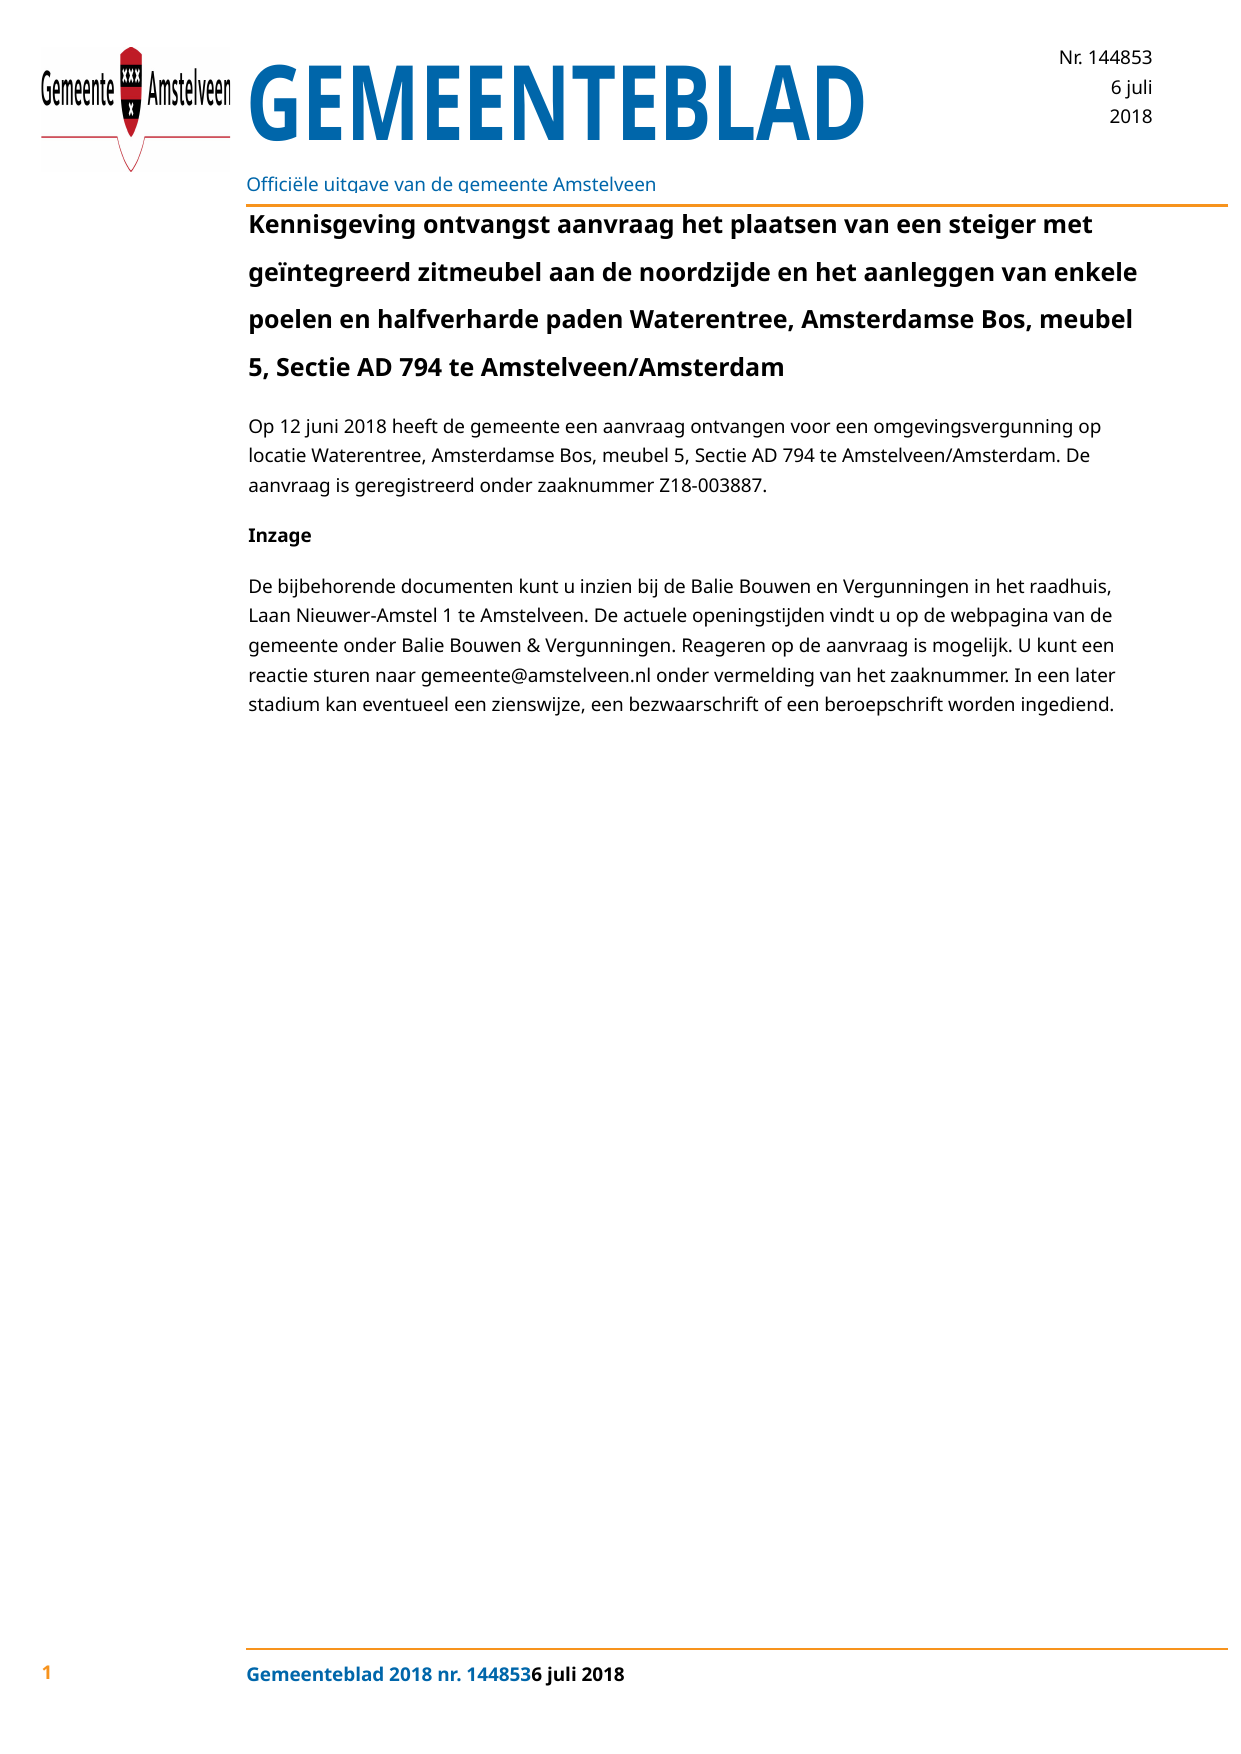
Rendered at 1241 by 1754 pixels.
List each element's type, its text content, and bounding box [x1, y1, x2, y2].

picture [41, 47, 231, 172]
text Inzage [248, 523, 1152, 548]
text Op 12 juni 2018 heeft de gemeente een aanvraag ontvangen voor een omgevingsvergunning op locatie Waterentree, Amsterdamse Bos, meubel 5, Sectie AD 794 te Amstelveen/Amsterdam. De aanvraag is geregistreerd onder zaaknummer Z18-003887. [248, 413, 1152, 498]
text Kennisgeving ontvangst aanvraag het plaatsen van een steiger met geïntegreerd zitmeubel aan de noordzijde en het aanleggen van enkele poelen en halfverharde paden Waterentree, Amsterdamse Bos, meubel 5, Sectie AD 794 te Amstelveen/Amsterdam [248, 207, 1152, 384]
text De bijbehorende documenten kunt u inzien bij de Balie Bouwen en Vergunningen in het raadhuis, Laan Nieuwer-Amstel 1 te Amstelveen. De actuele openingstijden vindt u op de webpagina van de gemeente onder Balie Bouwen & Vergunningen. Reageren op de aanvraag is mogelijk. U kunt een reactie sturen naar gemeente@amstelveen.nl onder vermelding van het zaaknummer. In een later stadium kan eventueel een zienswijze, een bezwaarschrift of een beroepschrift worden ingediend. [248, 573, 1152, 717]
